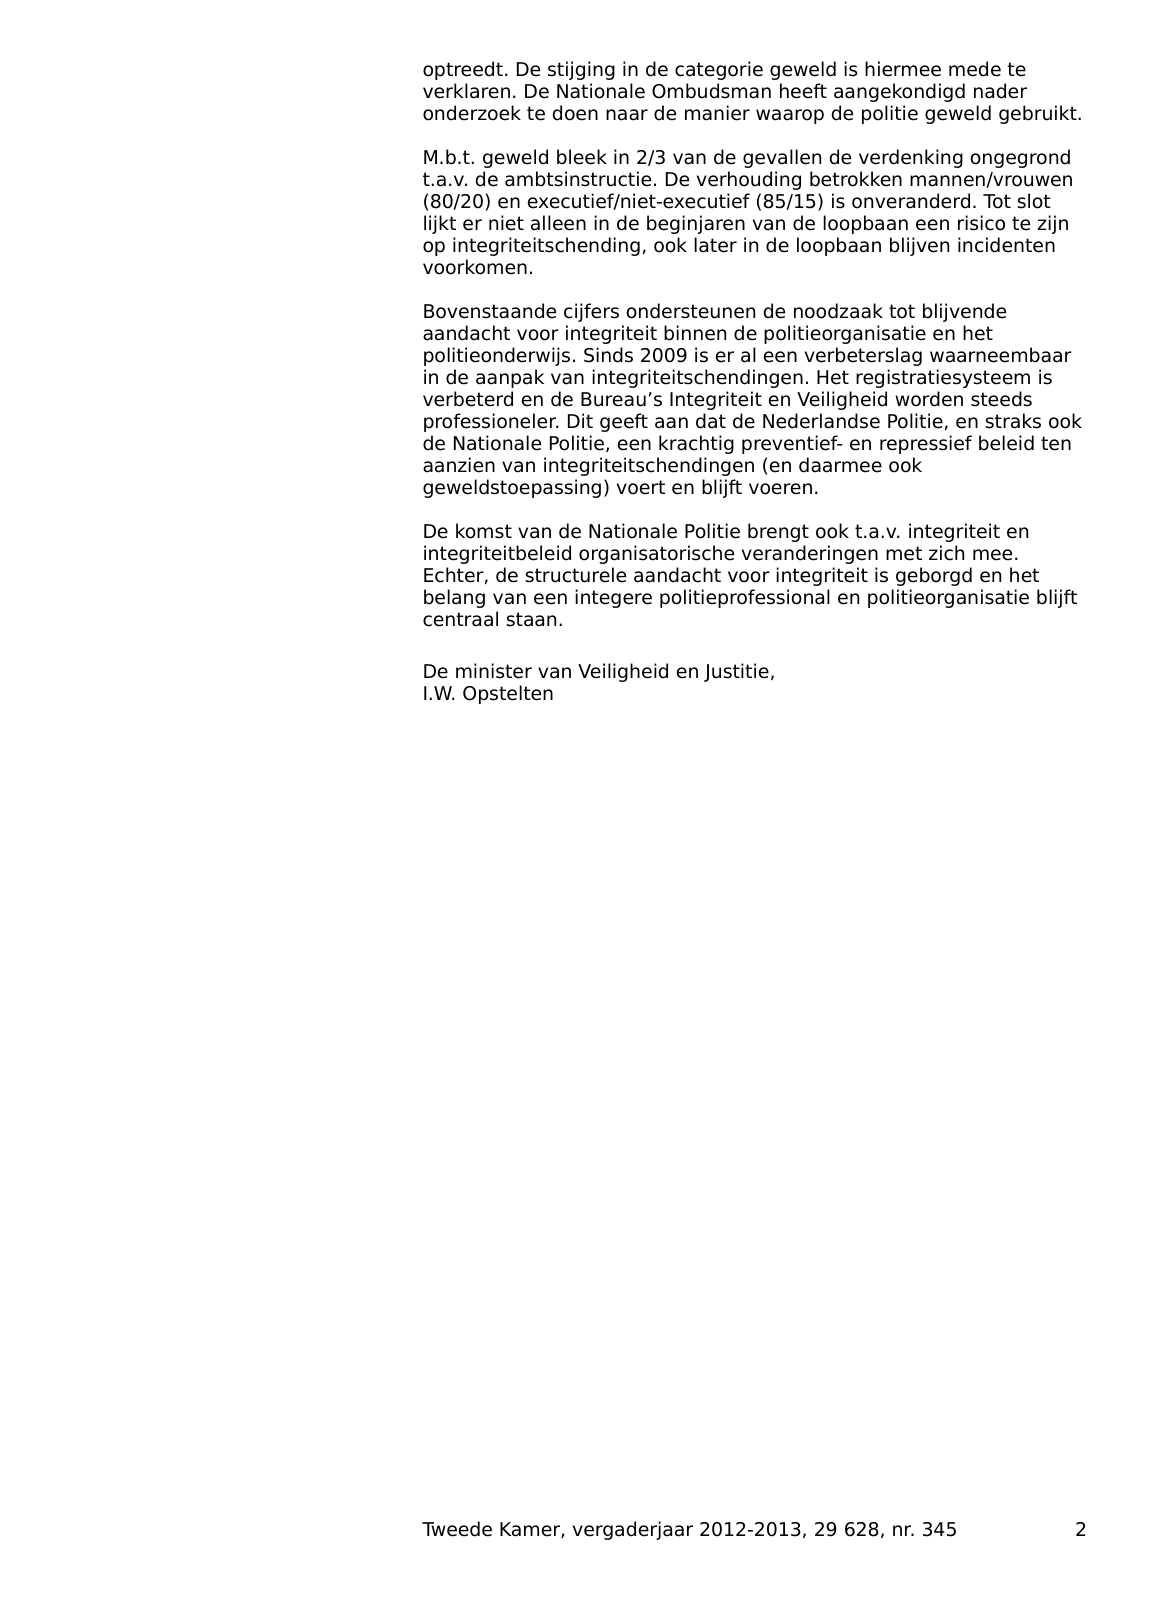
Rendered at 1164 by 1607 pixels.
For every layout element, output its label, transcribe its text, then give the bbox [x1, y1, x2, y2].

text Bovenstaande cijfers ondersteunen de noodzaak tot blijvende aandacht voor integriteit binnen de politieorganisatie en het politieonderwijs. Sinds 2009 is er al een verbeterslag waarneembaar in de aanpak van integriteitschendingen. Het registratiesysteem is verbeterd en de Bureau’s Integriteit en Veiligheid worden steeds professioneler. Dit geeft aan dat de Nederlandse Politie, en straks ook de Nationale Politie, een krachtig preventief- en repressief beleid ten aanzien van integriteitschendingen (en daarmee ook geweldstoepassing) voert en blijft voeren. [422, 301, 1087, 499]
text De komst van de Nationale Politie brengt ook t.a.v. integriteit en integriteitbeleid organisatorische veranderingen met zich mee. Echter, de structurele aandacht voor integriteit is geborgd en het belang van een integere politieprofessional en politieorganisatie blijft centraal staan. [422, 521, 1087, 631]
text M.b.t. geweld bleek in 2/3 van de gevallen de verdenking ongegrond t.a.v. de ambtsinstructie. De verhouding betrokken mannen/vrouwen (80/20) en executief/niet-executief (85/15) is onveranderd. Tot slot lijkt er niet alleen in de beginjaren van de loopbaan een risico te zijn op integriteitschending, ook later in de loopbaan blijven incidenten voorkomen. [422, 147, 1087, 279]
text optreedt. De stijging in de categorie geweld is hiermee mede te verklaren. De Nationale Ombudsman heeft aangekondigd nader onderzoek te doen naar de manier waarop de politie geweld gebruikt. [422, 59, 1087, 125]
text De minister van Veiligheid en Justitie, I.W. Opstelten [422, 661, 1087, 705]
